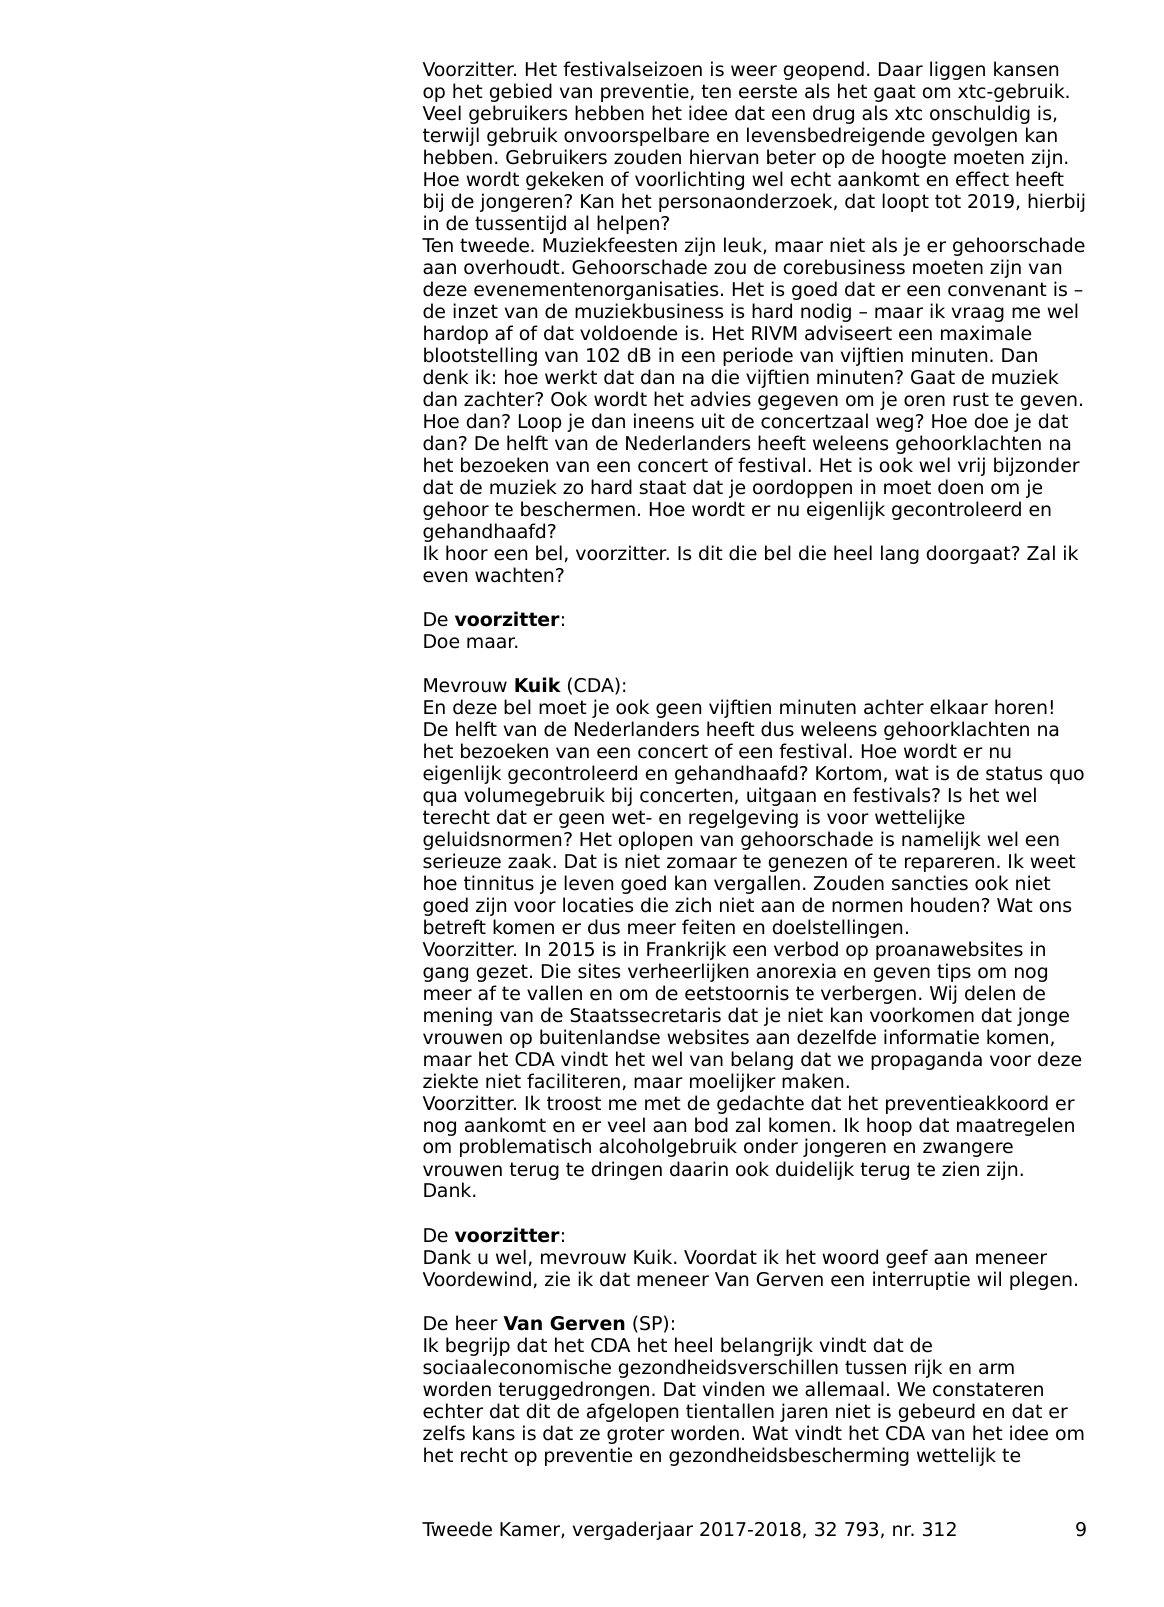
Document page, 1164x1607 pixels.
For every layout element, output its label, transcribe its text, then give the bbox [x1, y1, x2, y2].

text Voorzitter. Het festivalseizoen is weer geopend. Daar liggen kansen op het gebied van preventie, ten eerste als het gaat om xtc-gebruik. Veel gebruikers hebben het idee dat een drug als xtc onschuldig is, terwijl gebruik onvoorspelbare en levensbedreigende gevolgen kan hebben. Gebruikers zouden hiervan beter op de hoogte moeten zijn. Hoe wordt gekeken of voorlichting wel echt aankomt en effect heeft bij de jongeren? Kan het personaonderzoek, dat loopt tot 2019, hierbij in de tussentijd al helpen? [422, 59, 1087, 235]
text Mevrouw Kuik (CDA): [422, 675, 1087, 697]
text Voorzitter. In 2015 is in Frankrijk een verbod op proanawebsites in gang gezet. Die sites verheerlijken anorexia en geven tips om nog meer af te vallen en om de eetstoornis te verbergen. Wij delen de mening van de Staatssecretaris dat je niet kan voorkomen dat jonge vrouwen op buitenlandse websites aan dezelfde informatie komen, maar het CDA vindt het wel van belang dat we propaganda voor deze ziekte niet faciliteren, maar moelijker maken. [422, 939, 1087, 1092]
text Voorzitter. Ik troost me met de gedachte dat het preventieakkoord er nog aankomt en er veel aan bod zal komen. Ik hoop dat maatregelen om problematisch alcoholgebruik onder jongeren en zwangere vrouwen terug te dringen daarin ook duidelijk terug te zien zijn. [422, 1092, 1087, 1180]
text Ik hoor een bel, voorzitter. Is dit die bel die heel lang doorgaat? Zal ik even wachten? [422, 543, 1087, 587]
text Ten tweede. Muziekfeesten zijn leuk, maar niet als je er gehoorschade aan overhoudt. Gehoorschade zou de corebusiness moeten zijn van deze evenementenorganisaties. Het is goed dat er een convenant is – de inzet van de muziekbusiness is hard nodig – maar ik vraag me wel hardop af of dat voldoende is. Het RIVM adviseert een maximale blootstelling van 102 dB in een periode van vijftien minuten. Dan denk ik: hoe werkt dat dan na die vijftien minuten? Gaat de muziek dan zachter? Ook wordt het advies gegeven om je oren rust te geven. Hoe dan? Loop je dan ineens uit de concertzaal weg? Hoe doe je dat dan? De helft van de Nederlanders heeft weleens gehoorklachten na het bezoeken van een concert of festival. Het is ook wel vrij bijzonder dat de muziek zo hard staat dat je oordoppen in moet doen om je gehoor te beschermen. Hoe wordt er nu eigenlijk gecontroleerd en gehandhaafd? [422, 235, 1087, 543]
text De voorzitter: [422, 609, 1087, 631]
text De helft van de Nederlanders heeft dus weleens gehoorklachten na het bezoeken van een concert of een festival. Hoe wordt er nu eigenlijk gecontroleerd en gehandhaafd? Kortom, wat is de status quo qua volumegebruik bij concerten, uitgaan en festivals? Is het wel terecht dat er geen wet- en regelgeving is voor wettelijke geluidsnormen? Het oplopen van gehoorschade is namelijk wel een serieuze zaak. Dat is niet zomaar te genezen of te repareren. Ik weet hoe tinnitus je leven goed kan vergallen. Zouden sancties ook niet goed zijn voor locaties die zich niet aan de normen houden? Wat ons betreft komen er dus meer feiten en doelstellingen. [422, 719, 1087, 939]
text En deze bel moet je ook geen vijftien minuten achter elkaar horen! [422, 697, 1087, 719]
text Doe maar. [422, 631, 1087, 653]
text Ik begrijp dat het CDA het heel belangrijk vindt dat de sociaaleconomische gezondheidsverschillen tussen rijk en arm worden teruggedrongen. Dat vinden we allemaal. We constateren echter dat dit de afgelopen tientallen jaren niet is gebeurd en dat er zelfs kans is dat ze groter worden. Wat vindt het CDA van het idee om het recht op preventie en gezondheidsbescherming wettelijk te [422, 1335, 1087, 1467]
text De heer Van Gerven (SP): [422, 1313, 1087, 1335]
text Dank. [422, 1180, 1087, 1202]
text De voorzitter: [422, 1224, 1087, 1247]
text Dank u wel, mevrouw Kuik. Voordat ik het woord geef aan meneer Voordewind, zie ik dat meneer Van Gerven een interruptie wil plegen. [422, 1247, 1087, 1291]
